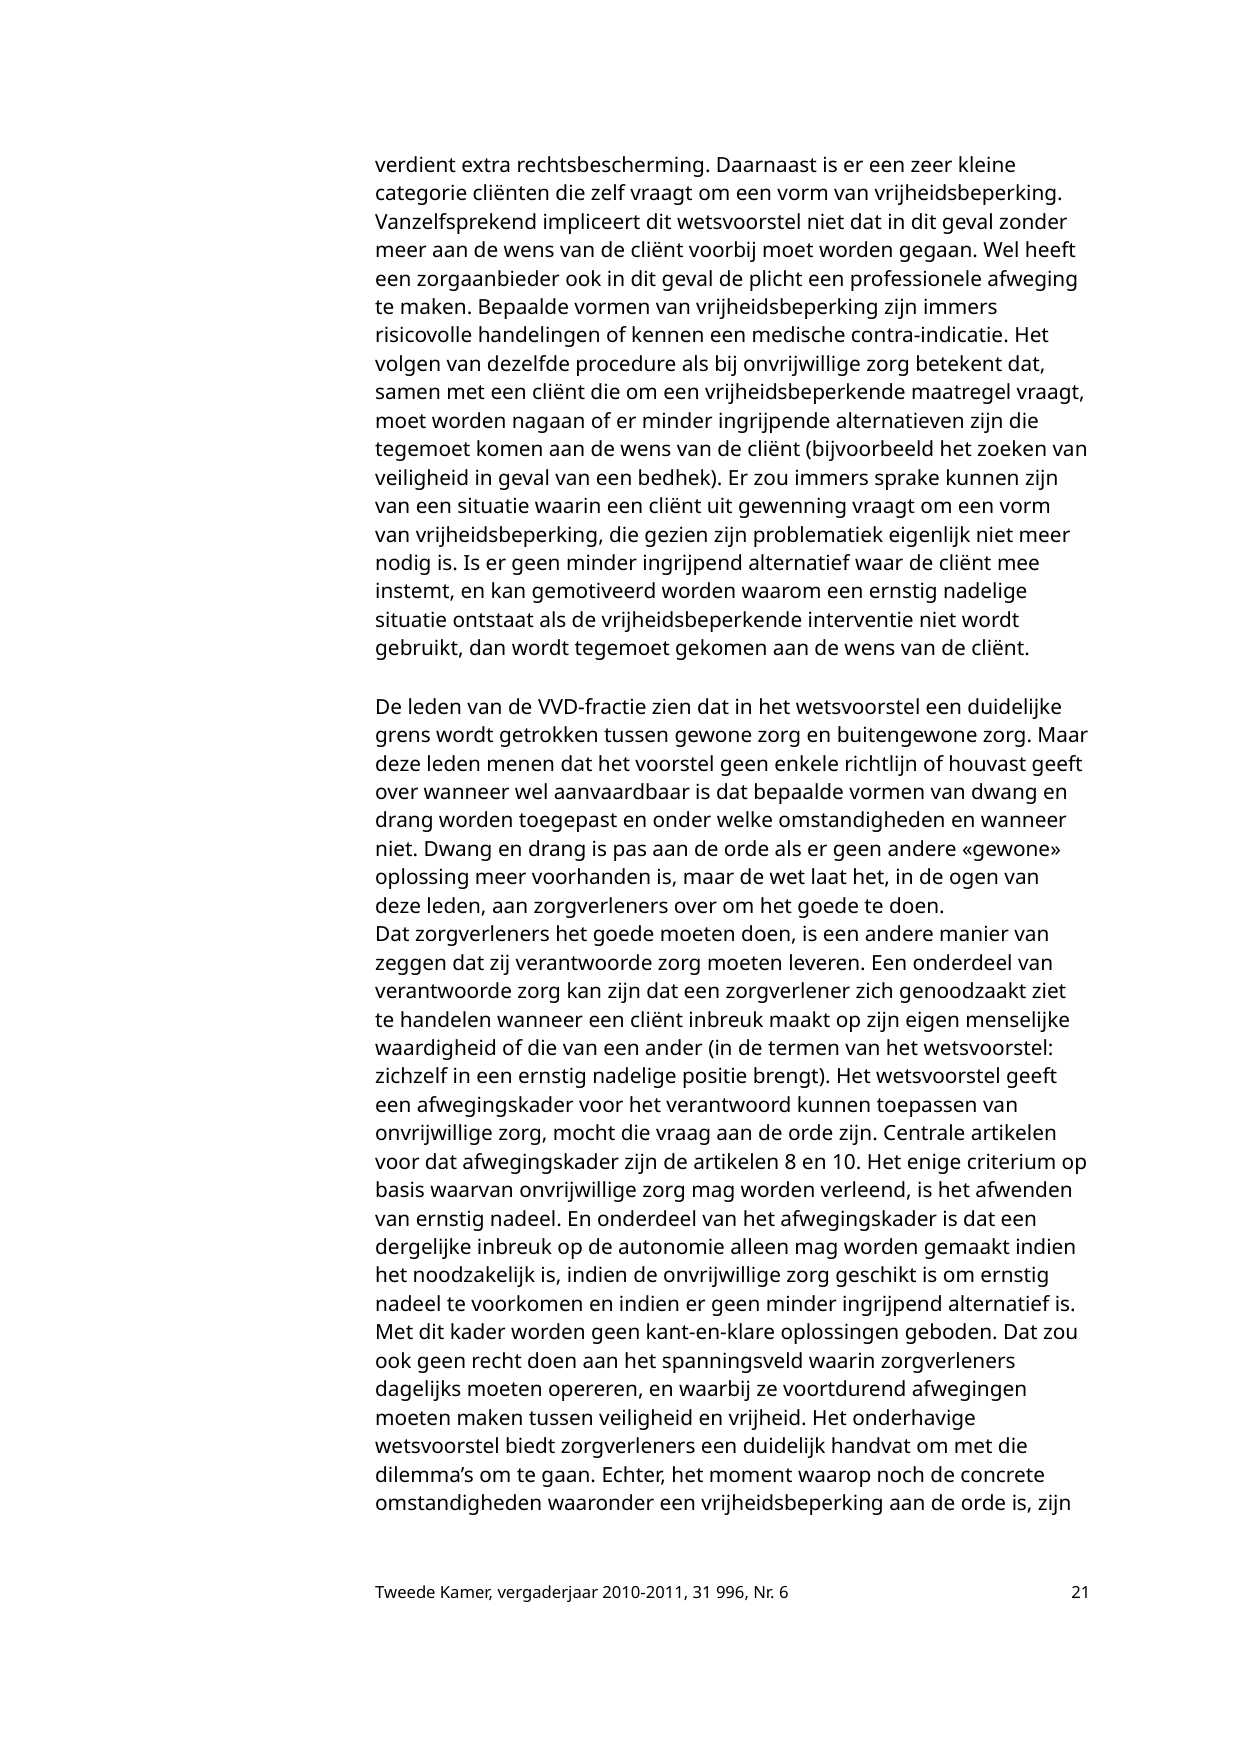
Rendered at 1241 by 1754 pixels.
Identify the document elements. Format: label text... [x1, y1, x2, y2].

text verdient extra rechtsbescherming. Daarnaast is er een zeer kleine categorie cliënten die zelf vraagt om een vorm van vrijheidsbeperking. Vanzelfsprekend impliceert dit wetsvoorstel niet dat in dit geval zonder meer aan de wens van de cliënt voorbij moet worden gegaan. Wel heeft een zorgaanbieder ook in dit geval de plicht een professionele afweging te maken. Bepaalde vormen van vrijheidsbeperking zijn immers risicovolle handelingen of kennen een medische contra-indicatie. Het volgen van dezelfde procedure als bij onvrijwillige zorg betekent dat, samen met een cliënt die om een vrijheidsbeperkende maatregel vraagt, moet worden nagaan of er minder ingrijpende alternatieven zijn die tegemoet komen aan de wens van de cliënt (bijvoorbeeld het zoeken van veiligheid in geval van een bedhek). Er zou immers sprake kunnen zijn van een situatie waarin een cliënt uit gewenning vraagt om een vorm van vrijheidsbeperking, die gezien zijn problematiek eigenlijk niet meer nodig is. Is er geen minder ingrijpend alternatief waar de cliënt mee instemt, en kan gemotiveerd worden waarom een ernstig nadelige situatie ontstaat als de vrijheidsbeperkende interventie niet wordt gebruikt, dan wordt tegemoet gekomen aan de wens van de cliënt. [375, 150, 1090, 662]
text Dat zorgverleners het goede moeten doen, is een andere manier van zeggen dat zij verantwoorde zorg moeten leveren. Een onderdeel van verantwoorde zorg kan zijn dat een zorgverlener zich genoodzaakt ziet te handelen wanneer een cliënt inbreuk maakt op zijn eigen menselijke waardigheid of die van een ander (in de termen van het wetsvoorstel: zichzelf in een ernstig nadelige positie brengt). Het wetsvoorstel geeft een afwegingskader voor het verantwoord kunnen toepassen van onvrijwillige zorg, mocht die vraag aan de orde zijn. Centrale artikelen voor dat afwegingskader zijn de artikelen 8 en 10. Het enige criterium op basis waarvan onvrijwillige zorg mag worden verleend, is het afwenden van ernstig nadeel. En onderdeel van het afwegingskader is dat een dergelijke inbreuk op de autonomie alleen mag worden gemaakt indien het noodzakelijk is, indien de onvrijwillige zorg geschikt is om ernstig nadeel te voorkomen en indien er geen minder ingrijpend alternatief is. Met dit kader worden geen kant-en-klare oplossingen geboden. Dat zou ook geen recht doen aan het spanningsveld waarin zorgverleners dagelijks moeten opereren, en waarbij ze voortdurend afwegingen moeten maken tussen veiligheid en vrijheid. Het onderhavige wetsvoorstel biedt zorgverleners een duidelijk handvat om met die dilemma’s om te gaan. Echter, het moment waarop noch de concrete omstandigheden waaronder een vrijheidsbeperking aan de orde is, zijn [375, 919, 1090, 1517]
text De leden van de VVD-fractie zien dat in het wetsvoorstel een duidelijke grens wordt getrokken tussen gewone zorg en buitengewone zorg. Maar deze leden menen dat het voorstel geen enkele richtlijn of houvast geeft over wanneer wel aanvaardbaar is dat bepaalde vormen van dwang en drang worden toegepast en onder welke omstandigheden en wanneer niet. Dwang en drang is pas aan de orde als er geen andere «gewone» oplossing meer voorhanden is, maar de wet laat het, in de ogen van deze leden, aan zorgverleners over om het goede te doen. [375, 692, 1090, 919]
